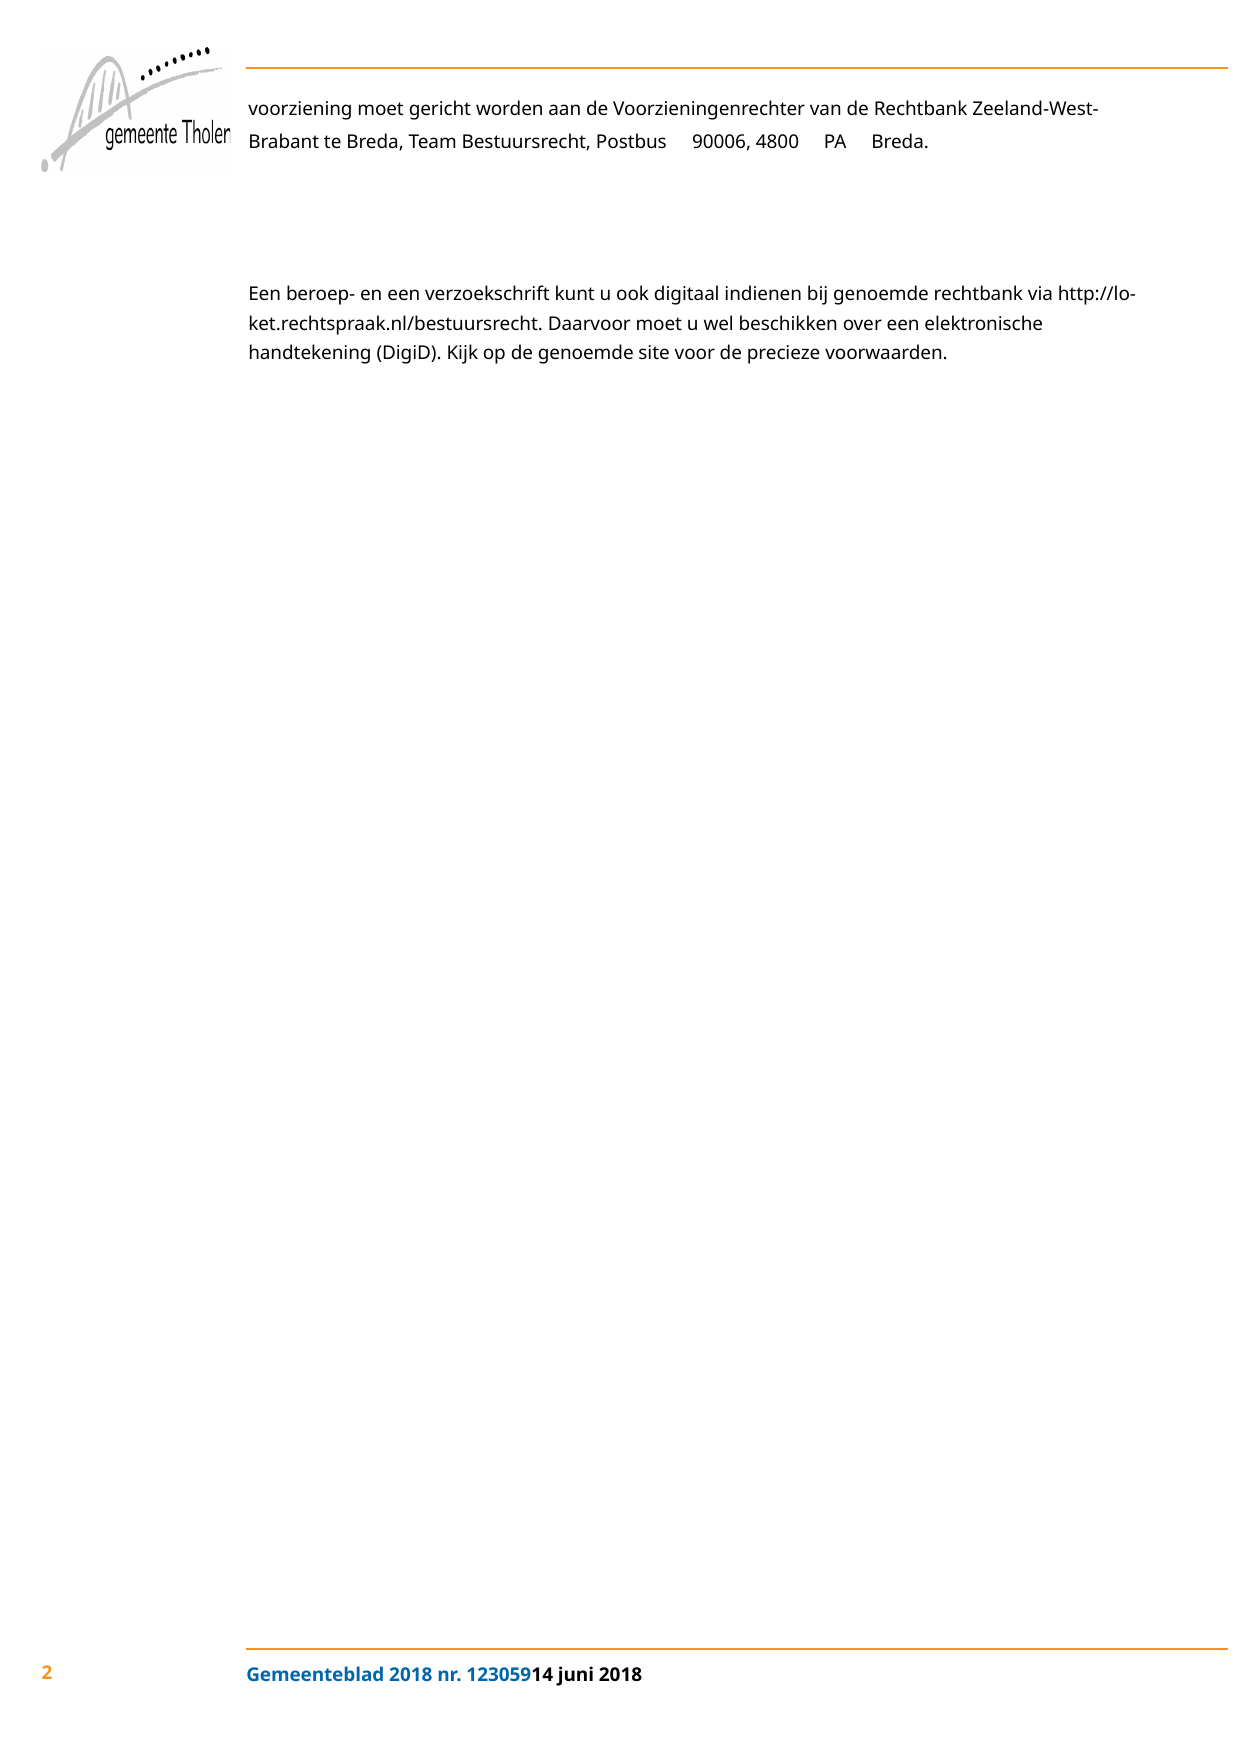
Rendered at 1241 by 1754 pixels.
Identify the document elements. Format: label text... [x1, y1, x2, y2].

picture [41, 47, 231, 172]
text Een beroep- en een verzoekschrift kunt u ook digitaal indienen bij genoemde rechtbank via http://lo-ket.rechtspraak.nl/bestuursrecht. Daarvoor moet u wel beschikken over een elektronische handtekening (DigiD). Kijk op de genoemde site voor de precieze voorwaarden. [248, 280, 1152, 365]
text voorziening moet gericht worden aan de Voorzieningenrechter van de Rechtbank Zeeland-West-Brabant te Breda, Team Bestuursrecht, Postbus 90006, 4800 PA Breda. [248, 95, 1152, 154]
